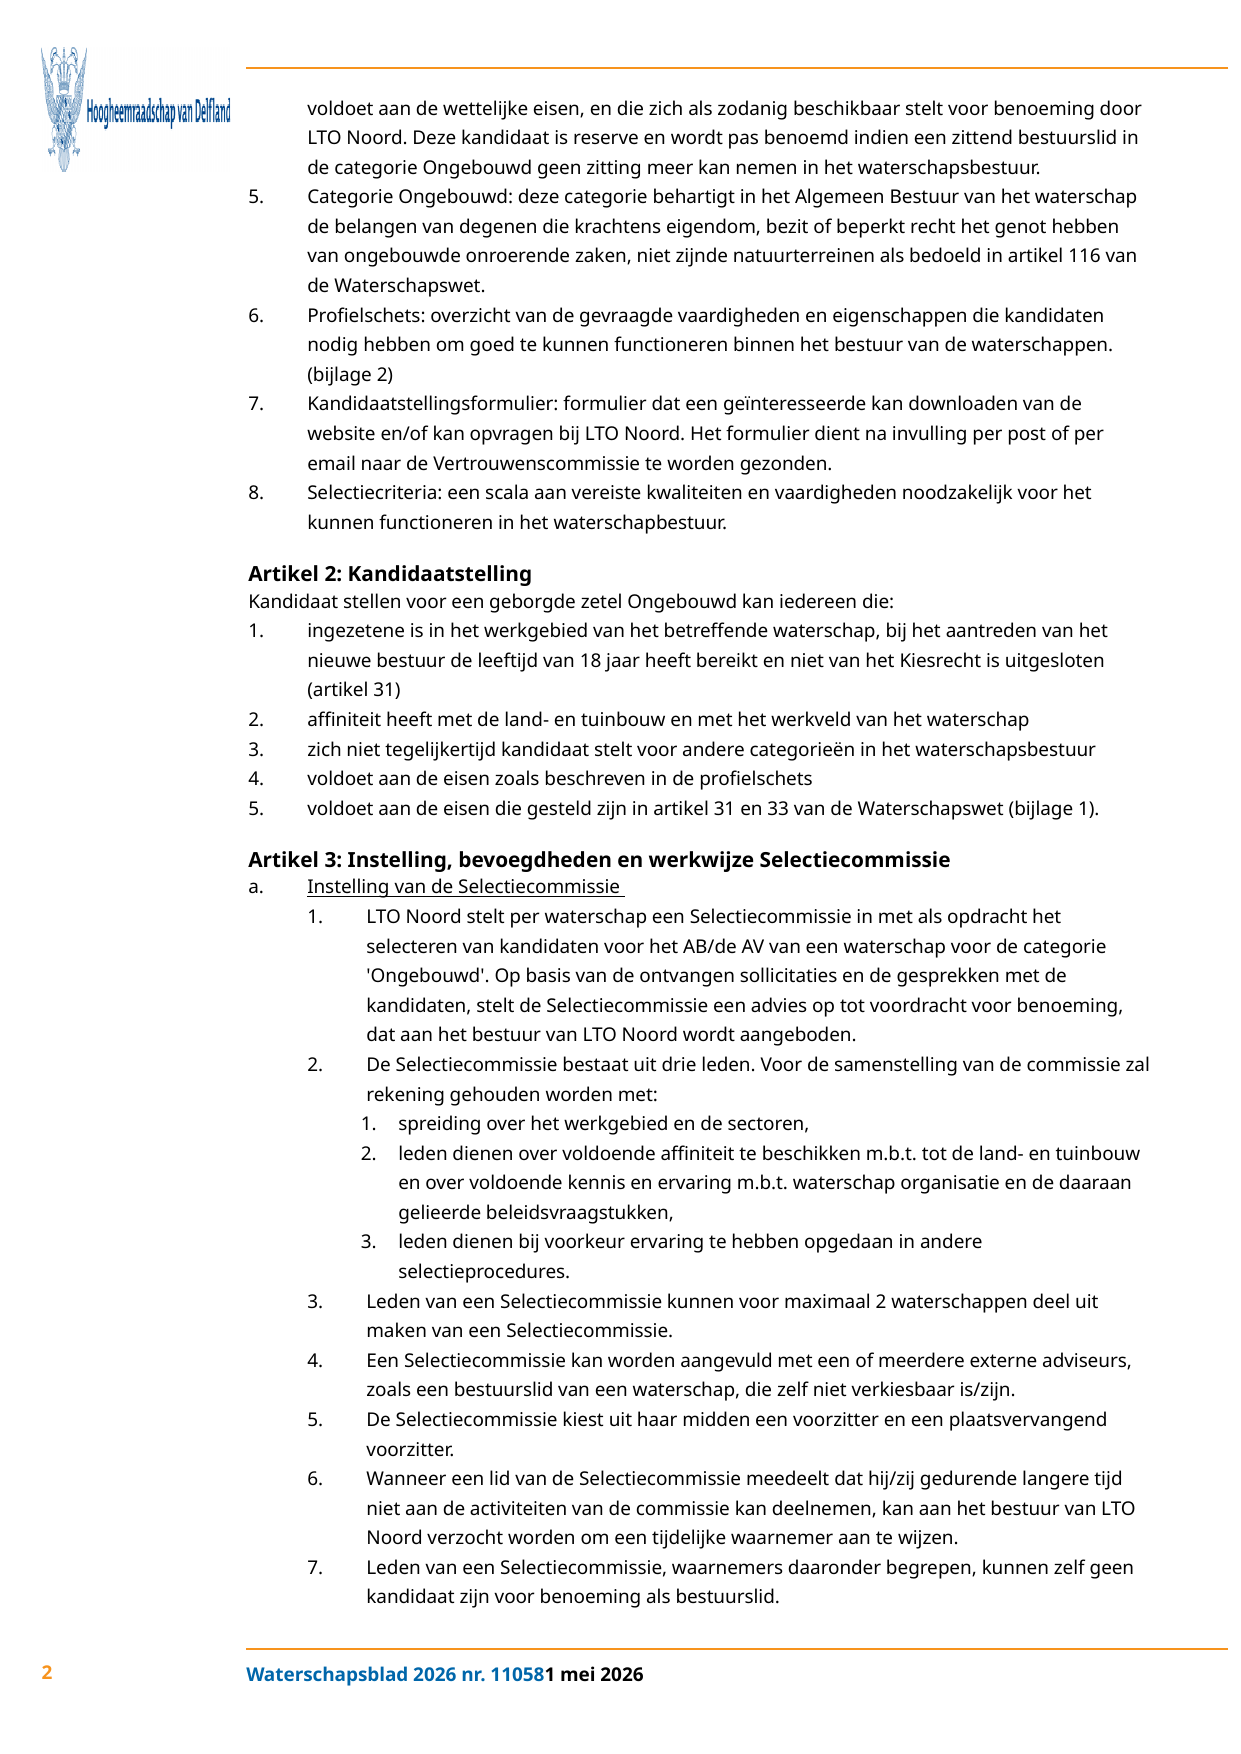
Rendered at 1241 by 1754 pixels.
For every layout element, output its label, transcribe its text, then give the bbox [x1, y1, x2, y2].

list De Selectiecommissie bestaat uit drie leden. Voor de samenstelling van de commissie zal rekening gehouden worden met: [307, 1051, 1152, 1107]
list LTO Noord stelt per waterschap een Selectiecommissie in met als opdracht het selecteren van kandidaten voor het AB/de AV van een waterschap voor de categorie 'Ongebouwd'. Op basis van de ontvangen sollicitaties en de gesprekken met de kandidaten, stelt de Selectiecommissie een advies op tot voordracht voor benoeming, dat aan het bestuur van LTO Noord wordt aangeboden. [307, 903, 1152, 1047]
list Wanneer een lid van de Selectiecommissie meedeelt dat hij/zij gedurende langere tijd niet aan de activiteiten van de commissie kan deelnemen, kan aan het bestuur van LTO Noord verzocht worden om een tijdelijke waarnemer aan te wijzen. [307, 1465, 1152, 1550]
list spreiding over het werkgebied en de sectoren, [361, 1110, 1152, 1136]
text Artikel 3: Instelling, bevoegdheden en werkwijze Selectiecommissie [248, 845, 1152, 874]
list Leden van een Selectiecommissie kunnen voor maximaal 2 waterschappen deel uit maken van een Selectiecommissie. [307, 1288, 1152, 1343]
list leden dienen bij voorkeur ervaring te hebben opgedaan in andere selectieprocedures. [361, 1229, 1152, 1284]
list Instelling van de Selectiecommissie [248, 874, 1152, 899]
list affiniteit heeft met de land- en tuinbouw en met het werkveld van het waterschap [248, 706, 1152, 732]
list Een Selectiecommissie kan worden aangevuld met een of meerdere externe adviseurs, zoals een bestuurslid van een waterschap, die zelf niet verkiesbaar is/zijn. [307, 1347, 1152, 1402]
list ingezetene is in het werkgebied van het betreffende waterschap, bij het aantreden van het nieuwe bestuur de leeftijd van 18 jaar heeft bereikt en niet van het Kiesrecht is uitgesloten (artikel 31) [248, 617, 1152, 702]
list zich niet tegelijkertijd kandidaat stelt voor andere categorieën in het waterschapsbestuur [248, 736, 1152, 761]
list voldoet aan de wettelijke eisen, en die zich als zodanig beschikbaar stelt voor benoeming door LTO Noord. Deze kandidaat is reserve en wordt pas benoemd indien een zittend bestuurslid in de categorie Ongebouwd geen zitting meer kan nemen in het waterschapsbestuur. [248, 95, 1152, 180]
list Profielschets: overzicht van de gevraagde vaardigheden en eigenschappen die kandidaten nodig hebben om goed te kunnen functioneren binnen het bestuur van de waterschappen. (bijlage 2) [248, 302, 1152, 387]
picture [41, 47, 231, 172]
list Selectiecriteria: een scala aan vereiste kwaliteiten en vaardigheden noodzakelijk voor het kunnen functioneren in het waterschapbestuur. [248, 479, 1152, 535]
list leden dienen over voldoende affiniteit te beschikken m.b.t. tot de land- en tuinbouw en over voldoende kennis en ervaring m.b.t. waterschap organisatie en de daaraan gelieerde beleidsvraagstukken, [361, 1140, 1152, 1225]
list Categorie Ongebouwd: deze categorie behartigt in het Algemeen Bestuur van het waterschap de belangen van degenen die krachtens eigendom, bezit of beperkt recht het genot hebben van ongebouwde onroerende zaken, niet zijnde natuurterreinen als bedoeld in artikel 116 van de Waterschapswet. [248, 183, 1152, 298]
list voldoet aan de eisen zoals beschreven in de profielschets [248, 765, 1152, 791]
list voldoet aan de eisen die gesteld zijn in artikel 31 en 33 van de Waterschapswet (bijlage 1). [248, 795, 1152, 821]
list Leden van een Selectiecommissie, waarnemers daaronder begrepen, kunnen zelf geen kandidaat zijn voor benoeming als bestuurslid. [307, 1554, 1152, 1609]
text Artikel 2: Kandidaatstelling [248, 559, 1152, 588]
list Kandidaatstellingsformulier: formulier dat een geïnteresseerde kan downloaden van de website en/of kan opvragen bij LTO Noord. Het formulier dient na invulling per post of per email naar de Vertrouwenscommissie te worden gezonden. [248, 391, 1152, 476]
text Kandidaat stellen voor een geborgde zetel Ongebouwd kan iedereen die: [248, 588, 1152, 613]
list De Selectiecommissie kiest uit haar midden een voorzitter en een plaatsvervangend voorzitter. [307, 1406, 1152, 1462]
